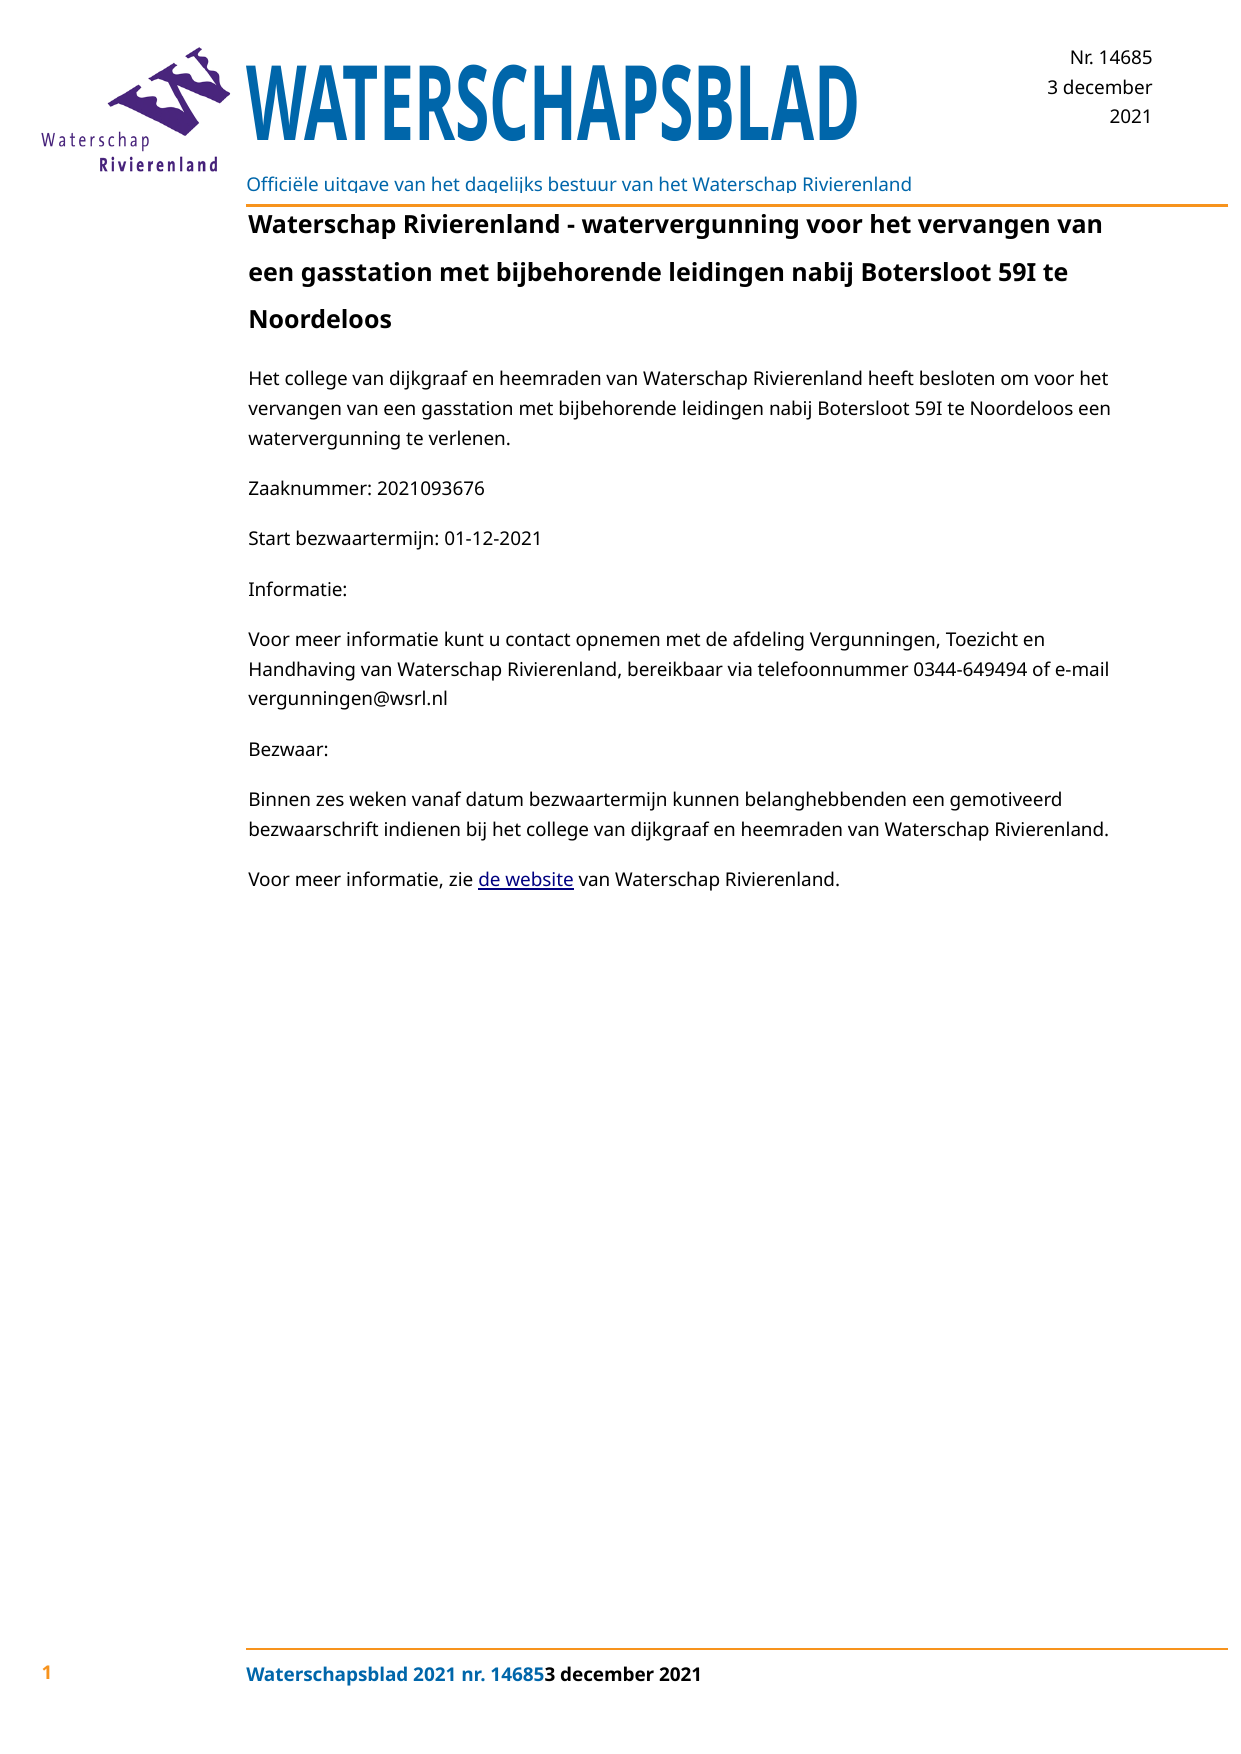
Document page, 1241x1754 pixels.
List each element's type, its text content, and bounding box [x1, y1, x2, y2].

text Voor meer informatie kunt u contact opnemen met de afdeling Vergunningen, Toezicht en Handhaving van Waterschap Rivierenland, bereikbaar via telefoonnummer 0344-649494 of e-mail vergunningen@wsrl.nl [248, 626, 1152, 711]
text Voor meer informatie, zie de website van Waterschap Rivierenland. [248, 866, 1152, 892]
picture [41, 47, 231, 172]
text Zaaknummer: 2021093676 [248, 475, 1152, 501]
text Informatie: [248, 576, 1152, 602]
text Binnen zes weken vanaf datum bezwaartermijn kunnen belanghebbenden een gemotiveerd bezwaarschrift indienen bij het college van dijkgraaf en heemraden van Waterschap Rivierenland. [248, 786, 1152, 842]
text Het college van dijkgraaf en heemraden van Waterschap Rivierenland heeft besloten om voor het vervangen van een gasstation met bijbehorende leidingen nabij Botersloot 59I te Noordeloos een watervergunning te verlenen. [248, 366, 1152, 450]
text Waterschap Rivierenland - watervergunning voor het vervangen van een gasstation met bijbehorende leidingen nabij Botersloot 59I te Noordeloos [248, 207, 1152, 336]
text Start bezwaartermijn: 01-12-2021 [248, 526, 1152, 551]
text Bezwaar: [248, 736, 1152, 762]
